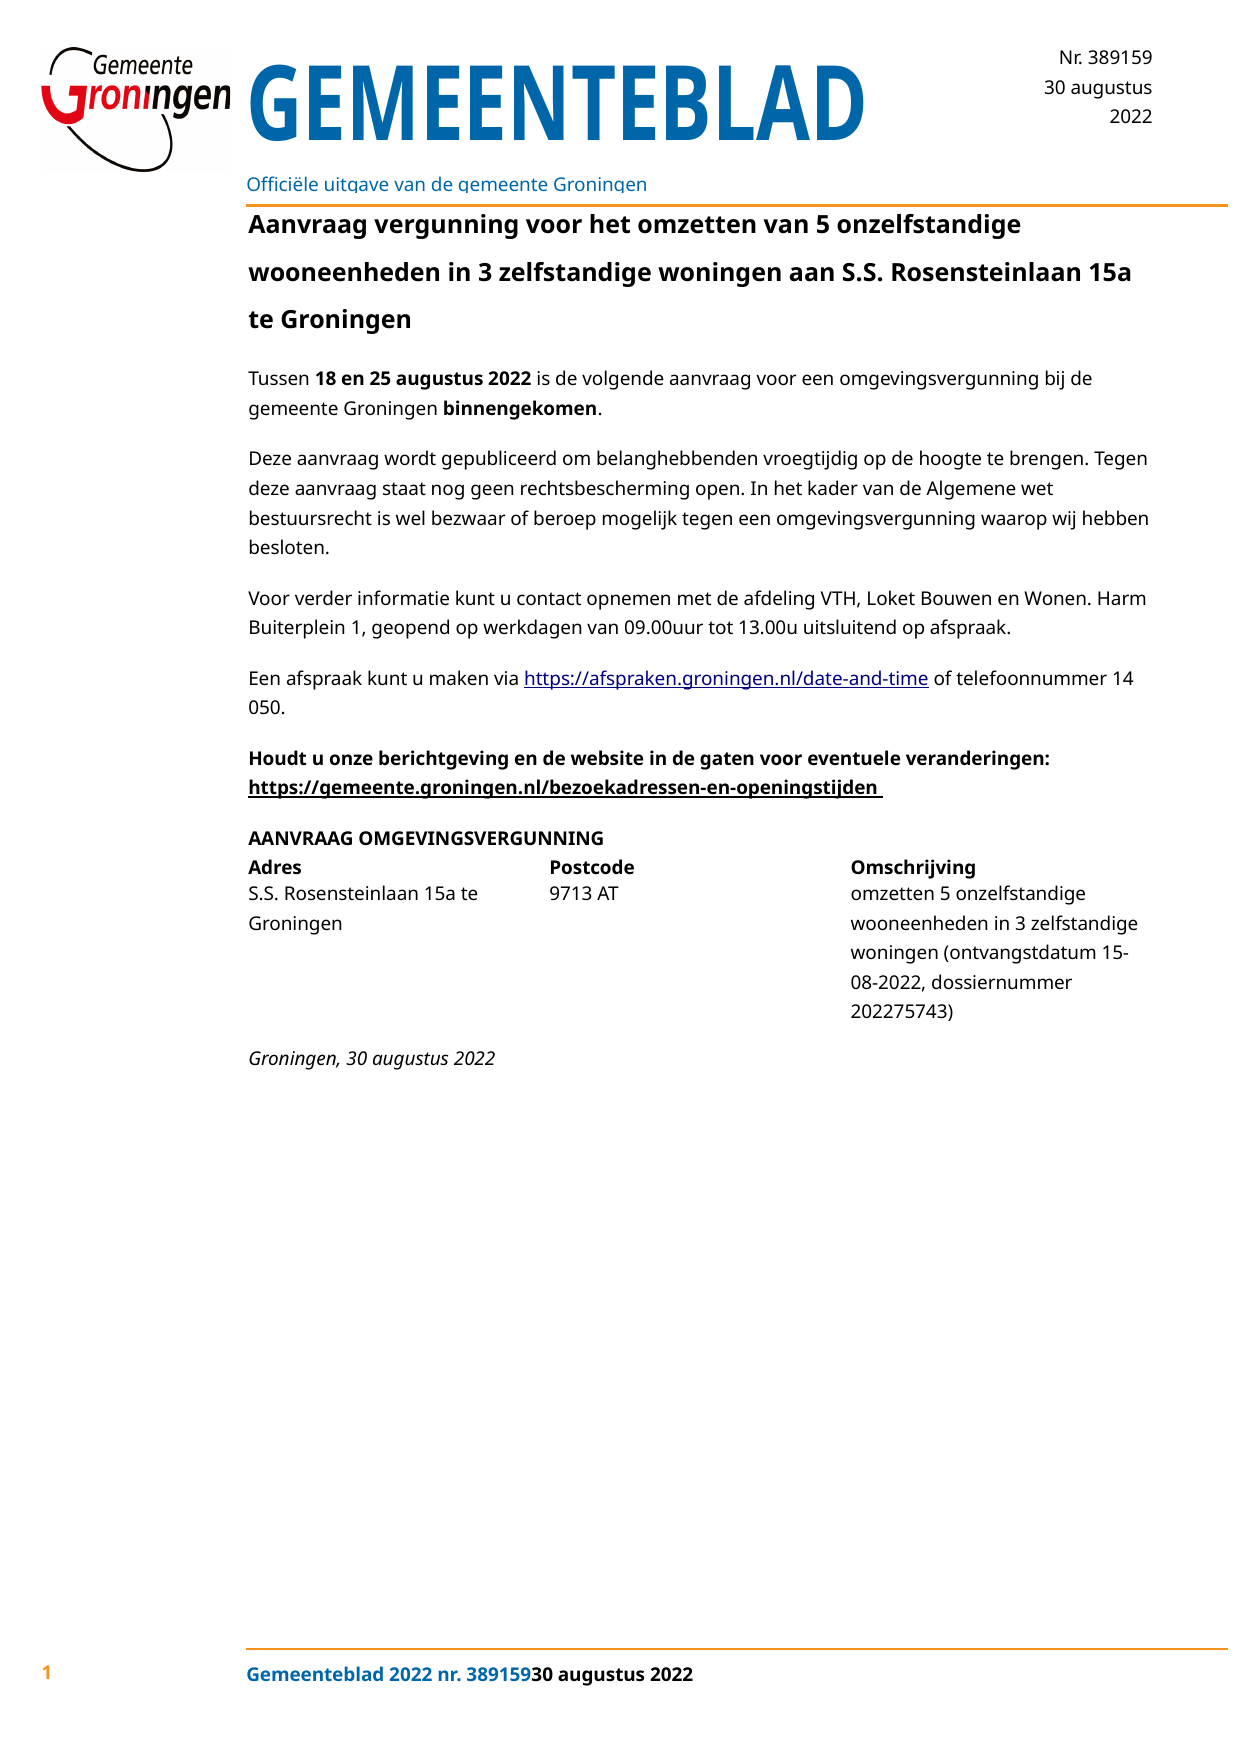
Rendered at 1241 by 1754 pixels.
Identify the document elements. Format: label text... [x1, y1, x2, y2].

text Deze aanvraag wordt gepubliceerd om belanghebbenden vroegtijdig op de hoogte te brengen. Tegen deze aanvraag staat nog geen rechtsbescherming open. In het kader van de Algemene wet bestuursrecht is wel bezwaar of beroep mogelijk tegen een omgevingsvergunning waarop wij hebben besloten. [248, 446, 1152, 560]
table_header Adres [248, 854, 549, 880]
table_cell omzetten 5 onzelfstandige wooneenheden in 3 zelfstandige woningen (ontvangstdatum 15-08-2022, dossiernummer 202275743) [850, 880, 1152, 1024]
text Groningen, 30 augustus 2022 [248, 1046, 1152, 1071]
picture [41, 47, 231, 172]
table_cell S.S. Rosensteinlaan 15a te Groningen [248, 880, 549, 1024]
table_header Omschrijving [850, 854, 1152, 880]
text AANVRAAG OMGEVINGSVERGUNNING [248, 825, 1152, 850]
text Aanvraag vergunning voor het omzetten van 5 onzelfstandige wooneenheden in 3 zelfstandige woningen aan S.S. Rosensteinlaan 15a te Groningen [248, 207, 1152, 336]
text Een afspraak kunt u maken via https://afspraken.groningen.nl/date-and-time of telefoonnummer 14 050. [248, 665, 1152, 720]
table_cell 9713 AT [549, 880, 850, 1024]
text Houdt u onze berichtgeving en de website in de gaten voor eventuele veranderingen: https://gemeente.groningen.nl/bezoekadressen-en-openingstijden [248, 745, 1152, 800]
table_header Postcode [549, 854, 850, 880]
text Tussen 18 en 25 augustus 2022 is de volgende aanvraag voor een omgevingsvergunning bij de gemeente Groningen binnengekomen. [248, 366, 1152, 421]
text Voor verder informatie kunt u contact opnemen met de afdeling VTH, Loket Bouwen en Wonen. Harm Buiterplein 1, geopend op werkdagen van 09.00uur tot 13.00u uitsluitend op afspraak. [248, 585, 1152, 640]
